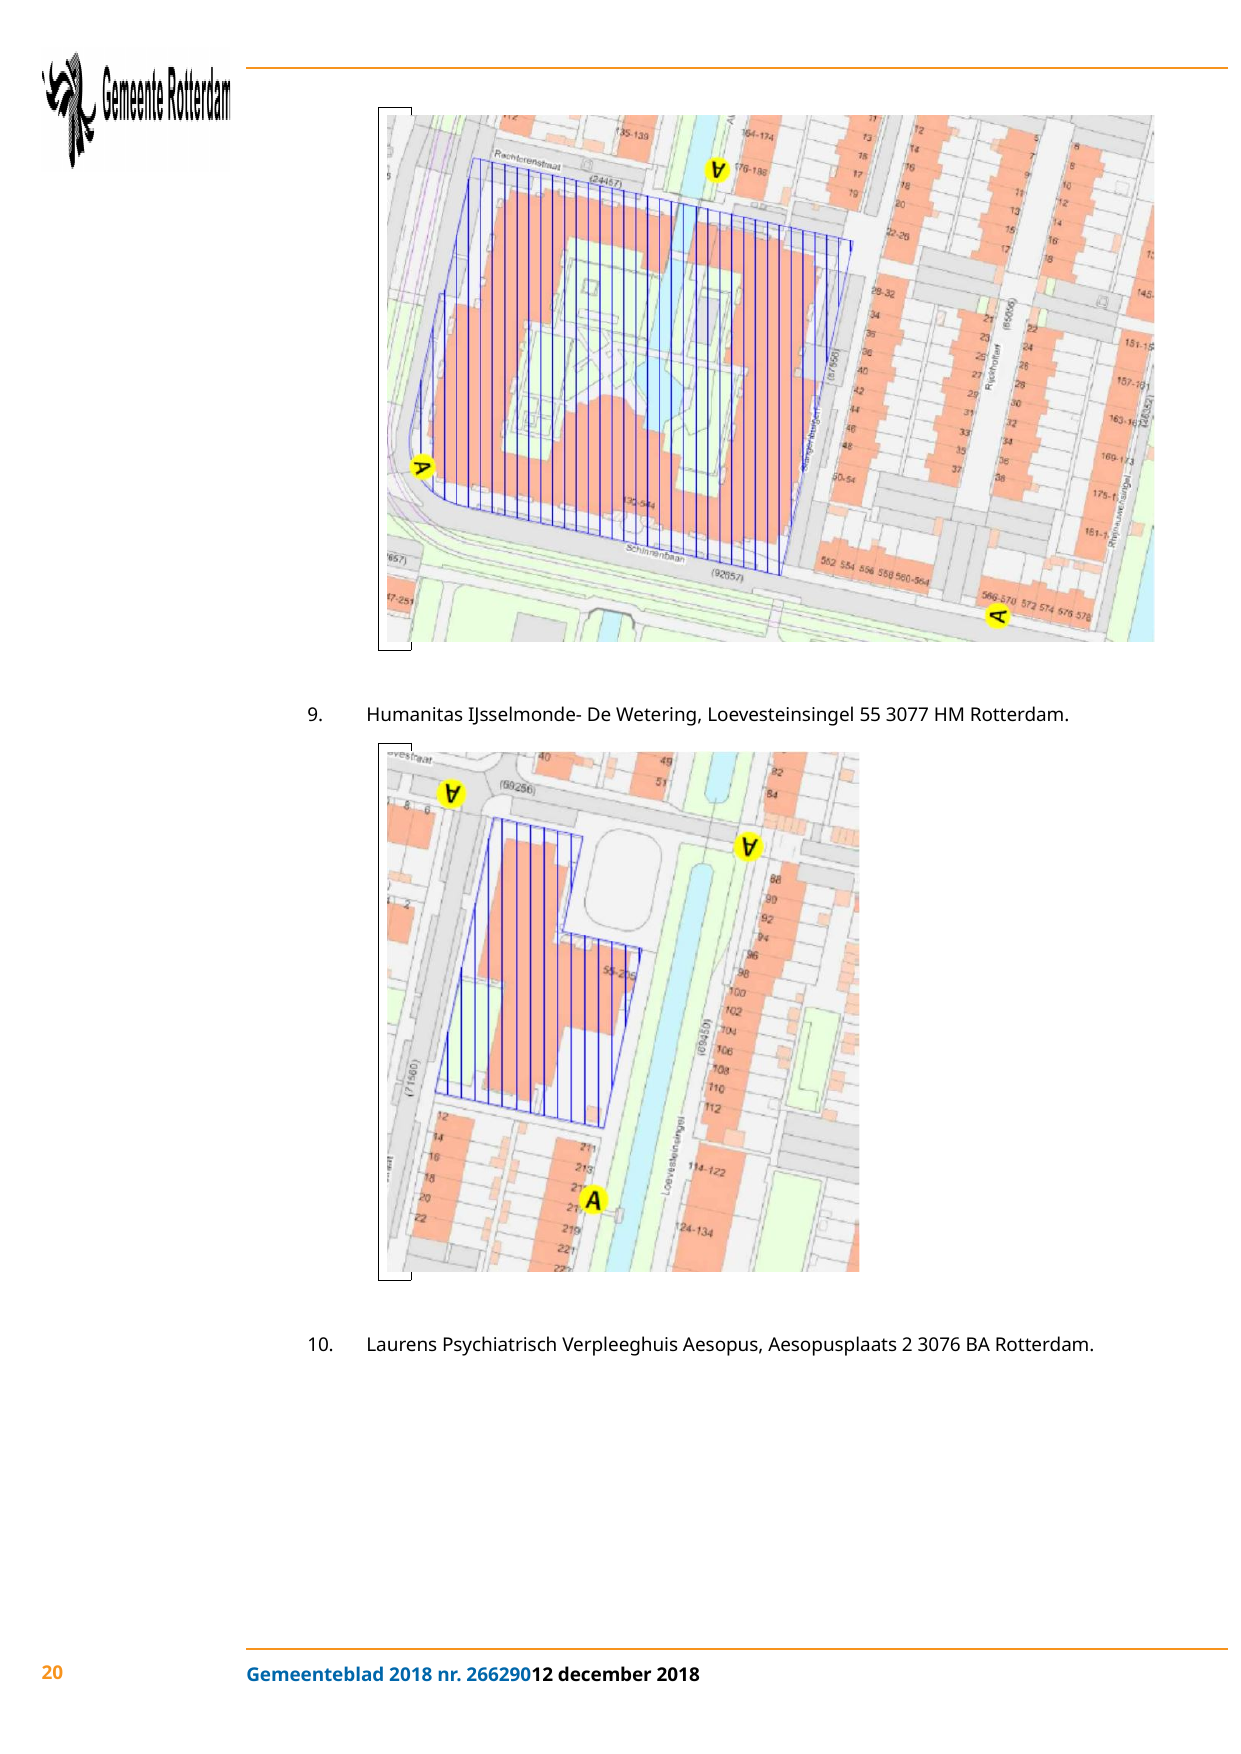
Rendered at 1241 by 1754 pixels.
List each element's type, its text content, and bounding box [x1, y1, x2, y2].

picture [41, 47, 231, 172]
list Laurens Psychiatrisch Verpleeghuis Aesopus, Aesopusplaats 2 3076 BA Rotterdam. [307, 1331, 1152, 1357]
list Humanitas IJsselmonde- De Wetering, Loevesteinsingel 55 3077 HM Rotterdam. [307, 701, 1152, 727]
picture [387, 115, 1155, 642]
picture [387, 751, 860, 1272]
